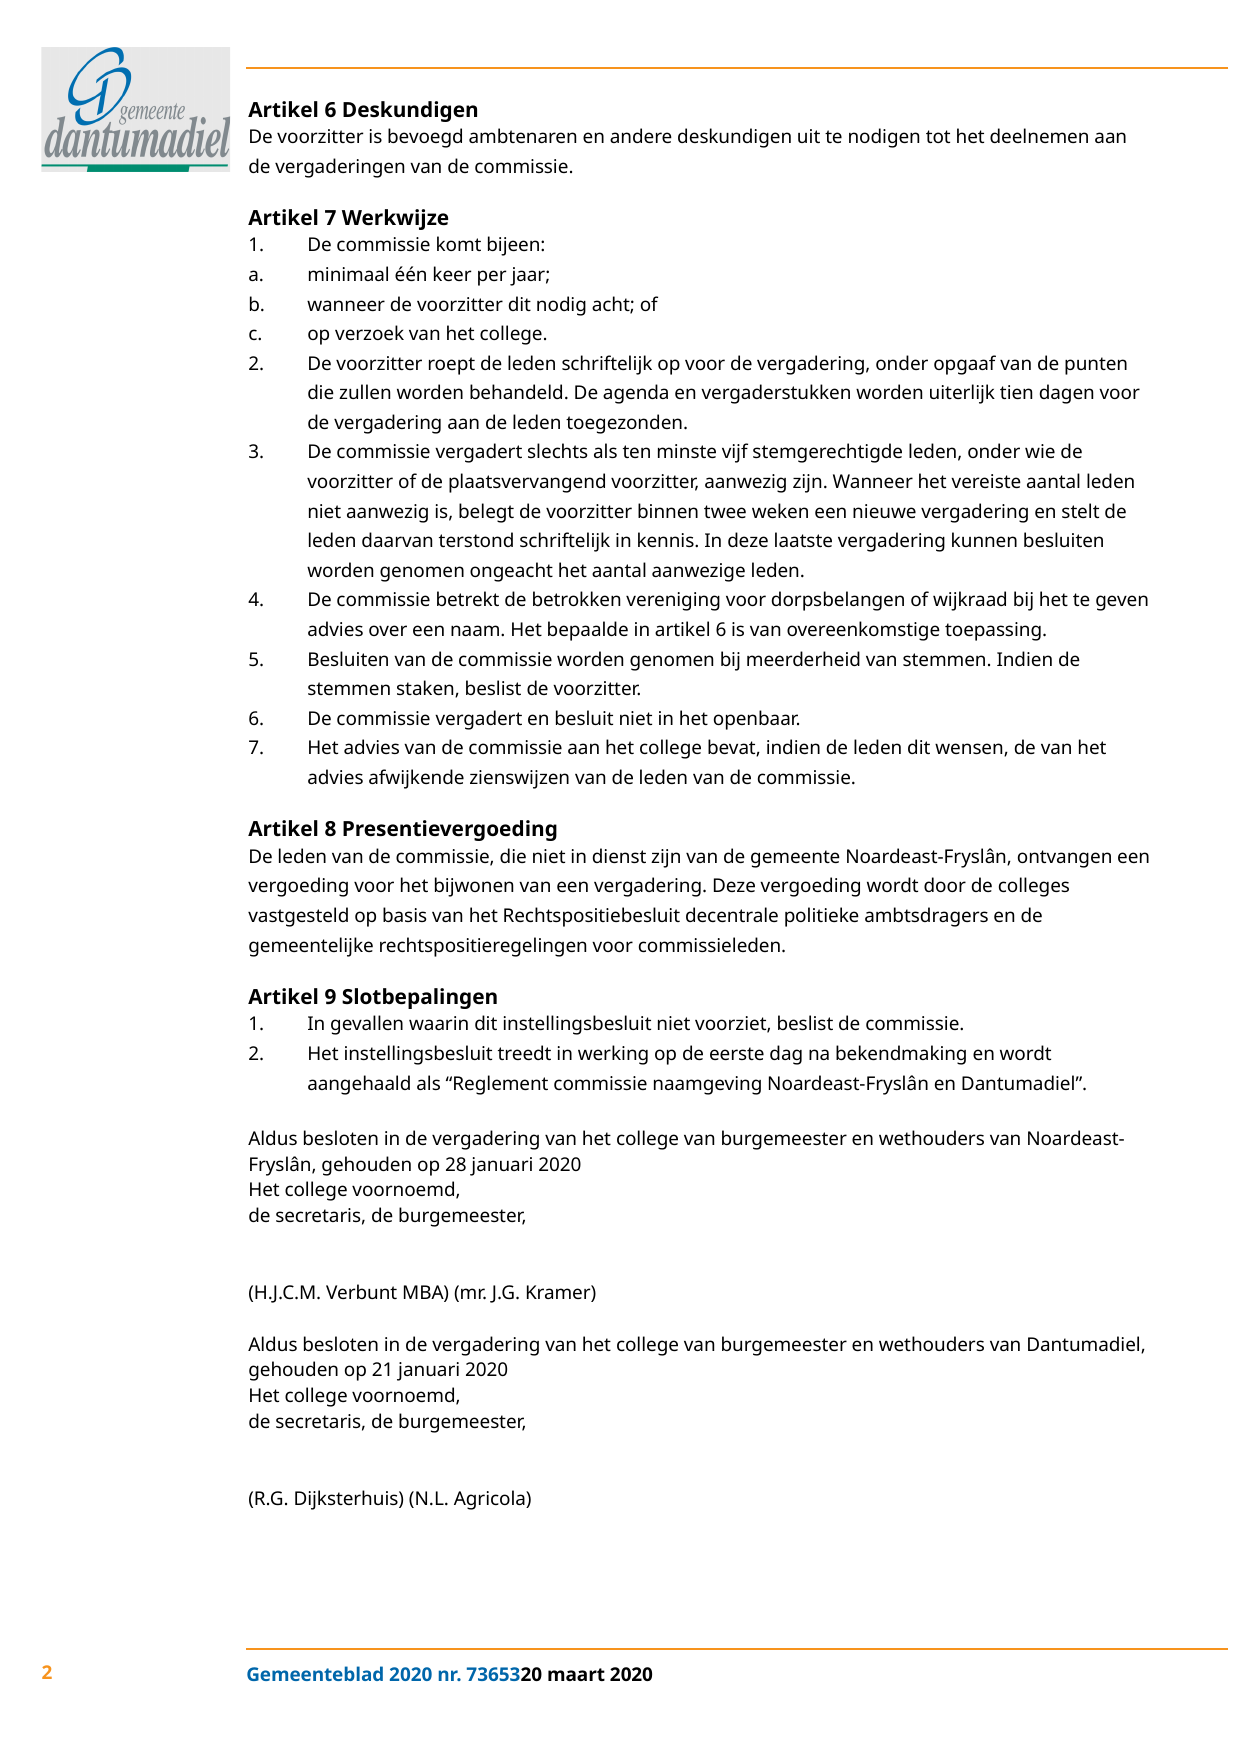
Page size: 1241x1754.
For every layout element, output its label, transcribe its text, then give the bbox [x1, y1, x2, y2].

text Artikel 7 Werkwijze [248, 203, 1152, 232]
text Aldus besloten in de vergadering van het college van burgemeester en wethouders van Noardeast-Fryslân, gehouden op 28 januari 2020 [248, 1125, 1152, 1177]
text (R.G. Dijksterhuis) (N.L. Agricola) [248, 1485, 1152, 1511]
picture [41, 47, 231, 172]
list Het instellingsbesluit treedt in werking op de eerste dag na bekendmaking en wordt aangehaald als “Reglement commissie naamgeving Noardeast-Fryslân en Dantumadiel”. [248, 1040, 1152, 1096]
list Besluiten van de commissie worden genomen bij meerderheid van stemmen. Indien de stemmen staken, beslist de voorzitter. [248, 646, 1152, 701]
list minimaal één keer per jaar; [248, 261, 1152, 287]
text Artikel 6 Deskundigen [248, 95, 1152, 123]
text Het college voornoemd, [248, 1382, 1152, 1408]
list De commissie vergadert en besluit niet in het openbaar. [248, 705, 1152, 731]
list De commissie betrekt de betrokken vereniging voor dorpsbelangen of wijkraad bij het te geven advies over een naam. Het bepaalde in artikel 6 is van overeenkomstige toepassing. [248, 587, 1152, 642]
list wanneer de voorzitter dit nodig acht; of [248, 291, 1152, 317]
text De voorzitter is bevoegd ambtenaren en andere deskundigen uit te nodigen tot het deelnemen aan de vergaderingen van de commissie. [248, 123, 1152, 178]
text Artikel 8 Presentievergoeding [248, 814, 1152, 843]
list Het advies van de commissie aan het college bevat, indien de leden dit wensen, de van het advies afwijkende zienswijzen van de leden van de commissie. [248, 734, 1152, 790]
text De leden van de commissie, die niet in dienst zijn van de gemeente Noardeast-Fryslân, ontvangen een vergoeding voor het bijwonen van een vergadering. Deze vergoeding wordt door de colleges vastgesteld op basis van het Rechtspositiebesluit decentrale politieke ambtsdragers en de gemeentelijke rechtspositieregelingen voor commissieleden. [248, 843, 1152, 957]
text Artikel 9 Slotbepalingen [248, 982, 1152, 1011]
list op verzoek van het college. [248, 320, 1152, 346]
list In gevallen waarin dit instellingsbesluit niet voorziet, beslist de commissie. [248, 1011, 1152, 1036]
text de secretaris, de burgemeester, [248, 1408, 1152, 1434]
text (H.J.C.M. Verbunt MBA) (mr. J.G. Kramer) [248, 1279, 1152, 1305]
list De commissie vergadert slechts als ten minste vijf stemgerechtigde leden, onder wie de voorzitter of de plaatsvervangend voorzitter, aanwezig zijn. Wanneer het vereiste aantal leden niet aanwezig is, belegt de voorzitter binnen twee weken een nieuwe vergadering en stelt de leden daarvan terstond schriftelijk in kennis. In deze laatste vergadering kunnen besluiten worden genomen ongeacht het aantal aanwezige leden. [248, 439, 1152, 583]
text gehouden op 21 januari 2020 [248, 1357, 1152, 1382]
text de secretaris, de burgemeester, [248, 1202, 1152, 1228]
list De voorzitter roept de leden schriftelijk op voor de vergadering, onder opgaaf van de punten die zullen worden behandeld. De agenda en vergaderstukken worden uiterlijk tien dagen voor de vergadering aan de leden toegezonden. [248, 350, 1152, 435]
list De commissie komt bijeen: [248, 232, 1152, 257]
text Het college voornoemd, [248, 1177, 1152, 1202]
text Aldus besloten in de vergadering van het college van burgemeester en wethouders van Dantumadiel, [248, 1331, 1152, 1357]
